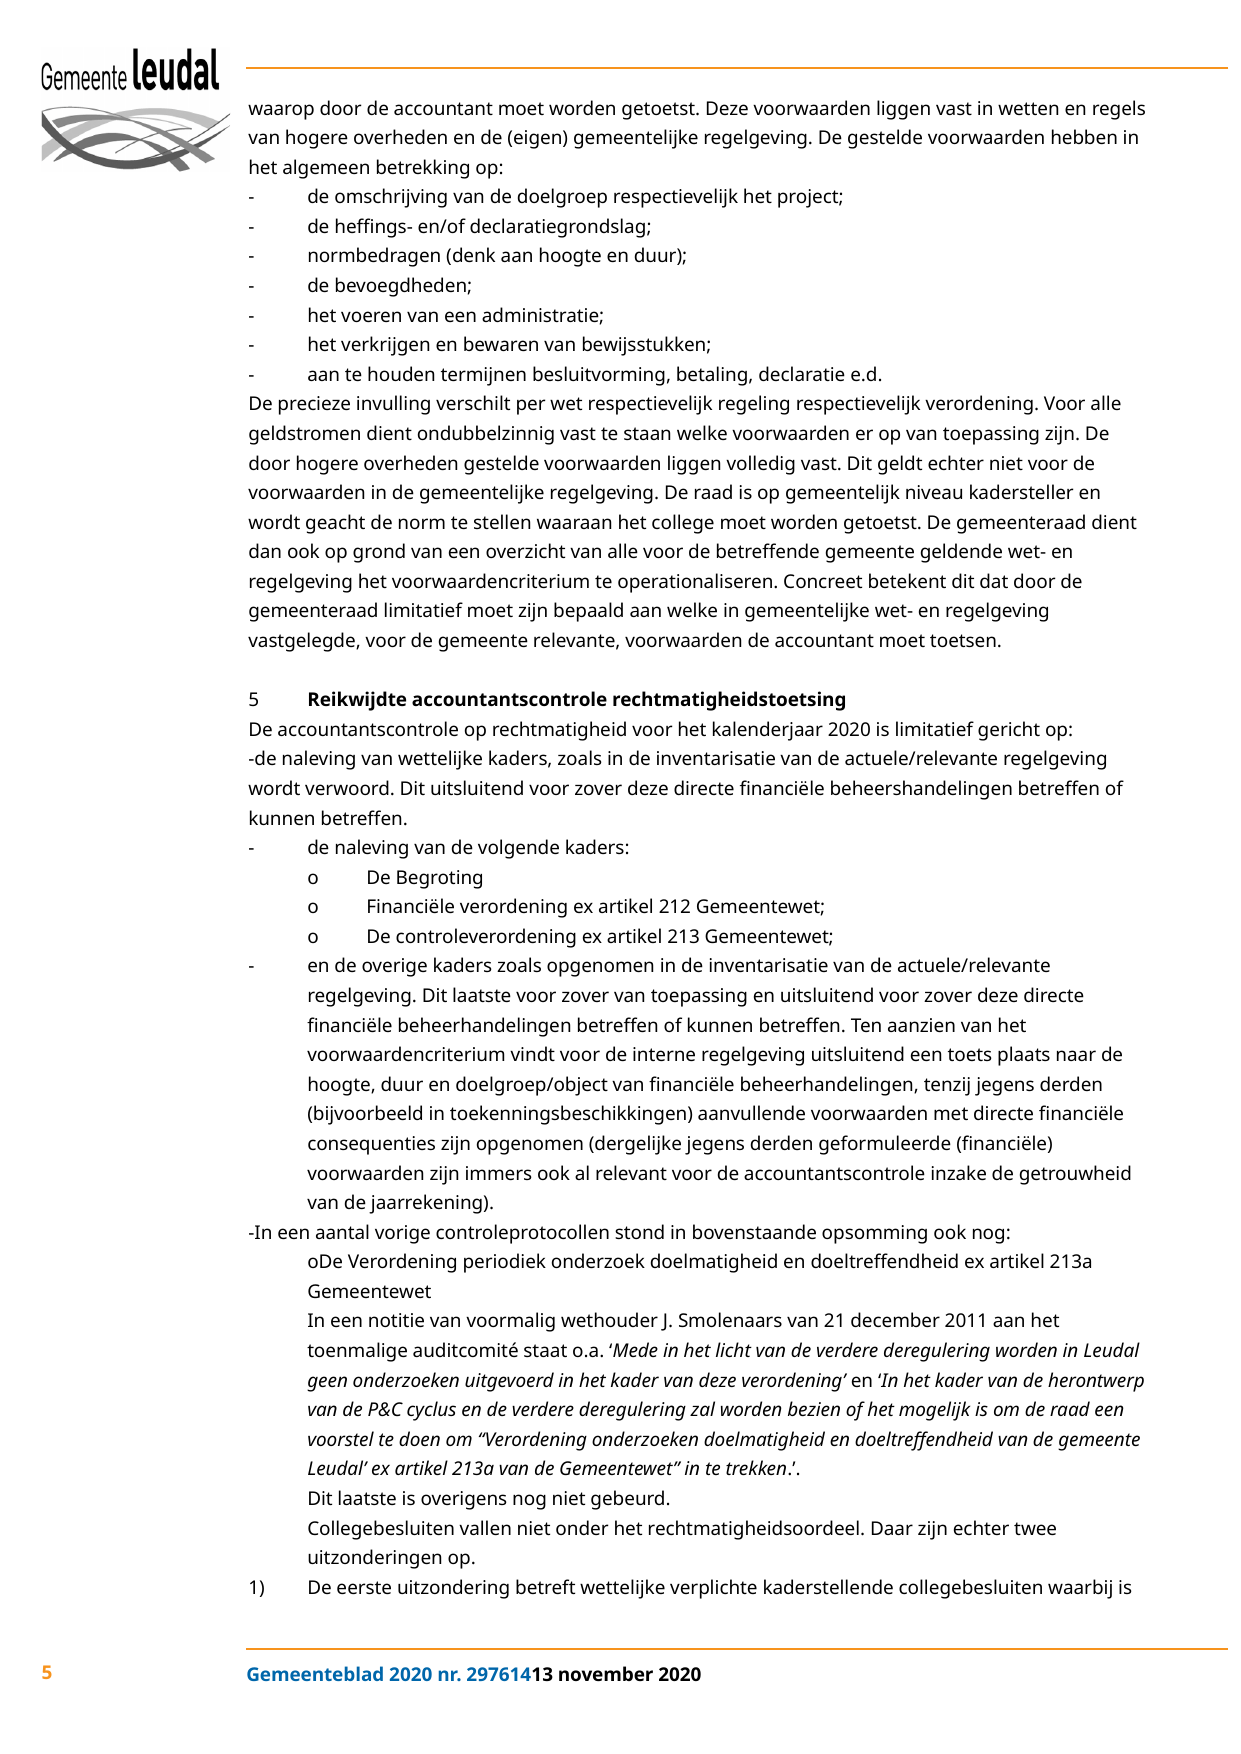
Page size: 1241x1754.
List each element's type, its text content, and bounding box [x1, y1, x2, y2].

list de omschrijving van de doelgroep respectievelijk het project; [248, 183, 1152, 209]
list Dit laatste is overigens nog niet gebeurd. [248, 1485, 1152, 1511]
text waarop door de accountant moet worden getoetst. Deze voorwaarden liggen vast in wetten en regels van hogere overheden en de (eigen) gemeentelijke regelgeving. De gestelde voorwaarden hebben in het algemeen betrekking op: [248, 95, 1152, 180]
list Reikwijdte accountantscontrole rechtmatigheidstoetsing [248, 686, 1152, 712]
list Financiële verordening ex artikel 212 Gemeentewet; [307, 893, 1152, 919]
picture [41, 47, 231, 172]
text -In een aantal vorige controleprotocollen stond in bovenstaande opsomming ook nog: [248, 1219, 1152, 1245]
text De precieze invulling verschilt per wet respectievelijk regeling respectievelijk verordening. Voor alle geldstromen dient ondubbelzinnig vast te staan welke voorwaarden er op van toepassing zijn. De door hogere overheden gestelde voorwaarden liggen volledig vast. Dit geldt echter niet voor de voorwaarden in de gemeentelijke regelgeving. De raad is op gemeentelijk niveau kadersteller en wordt geacht de norm te stellen waaraan het college moet worden getoetst. De gemeenteraad dient dan ook op grond van een overzicht van alle voor de betreffende gemeente geldende wet- en regelgeving het voorwaardencriterium te operationaliseren. Concreet betekent dit dat door de gemeenteraad limitatief moet zijn bepaald aan welke in gemeentelijke wet- en regelgeving vastgelegde, voor de gemeente relevante, voorwaarden de accountant moet toetsen. [248, 391, 1152, 653]
text De accountantscontrole op rechtmatigheid voor het kalenderjaar 2020 is limitatief gericht op: [248, 716, 1152, 742]
list In een notitie van voormalig wethouder J. Smolenaars van 21 december 2011 aan het toenmalige auditcomité staat o.a. ‘Mede in het licht van de verdere deregulering worden in Leudal geen onderzoeken uitgevoerd in het kader van deze verordening’ en ‘In het kader van de herontwerp van de P&C cyclus en de verdere deregulering zal worden bezien of het mogelijk is om de raad een voorstel te doen om “Verordening onderzoeken doelmatigheid en doeltreffendheid van de gemeente Leudal’ ex artikel 213a van de Gemeentewet” in te trekken.’. [248, 1308, 1152, 1481]
list de bevoegdheden; [248, 272, 1152, 298]
list De eerste uitzondering betreft wettelijke verplichte kaderstellende collegebesluiten waarbij is [248, 1574, 1152, 1600]
list De Begroting [307, 864, 1152, 890]
list het voeren van een administratie; [248, 302, 1152, 328]
list de naleving van de volgende kaders: [248, 834, 1152, 860]
list Collegebesluiten vallen niet onder het rechtmatigheidsoordeel. Daar zijn echter twee uitzonderingen op. [248, 1515, 1152, 1570]
list de heffings- en/of declaratiegrondslag; [248, 213, 1152, 239]
list oDe Verordening periodiek onderzoek doelmatigheid en doeltreffendheid ex artikel 213a Gemeentewet [248, 1248, 1152, 1304]
list en de overige kaders zoals opgenomen in de inventarisatie van de actuele/relevante regelgeving. Dit laatste voor zover van toepassing en uitsluitend voor zover deze directe financiële beheerhandelingen betreffen of kunnen betreffen. Ten aanzien van het voorwaardencriterium vindt voor de interne regelgeving uitsluitend een toets plaats naar de hoogte, duur en doelgroep/object van financiële beheerhandelingen, tenzij jegens derden (bijvoorbeeld in toekenningsbeschikkingen) aanvullende voorwaarden met directe financiële consequenties zijn opgenomen (dergelijke jegens derden geformuleerde (financiële) voorwaarden zijn immers ook al relevant voor de accountantscontrole inzake de getrouwheid van de jaarrekening). [248, 953, 1152, 1215]
list De controleverordening ex artikel 213 Gemeentewet; [307, 923, 1152, 949]
list aan te houden termijnen besluitvorming, betaling, declaratie e.d. [248, 361, 1152, 387]
list het verkrijgen en bewaren van bewijsstukken; [248, 331, 1152, 357]
list normbedragen (denk aan hoogte en duur); [248, 243, 1152, 268]
text -de naleving van wettelijke kaders, zoals in de inventarisatie van de actuele/relevante regelgeving wordt verwoord. Dit uitsluitend voor zover deze directe financiële beheershandelingen betreffen of kunnen betreffen. [248, 746, 1152, 831]
